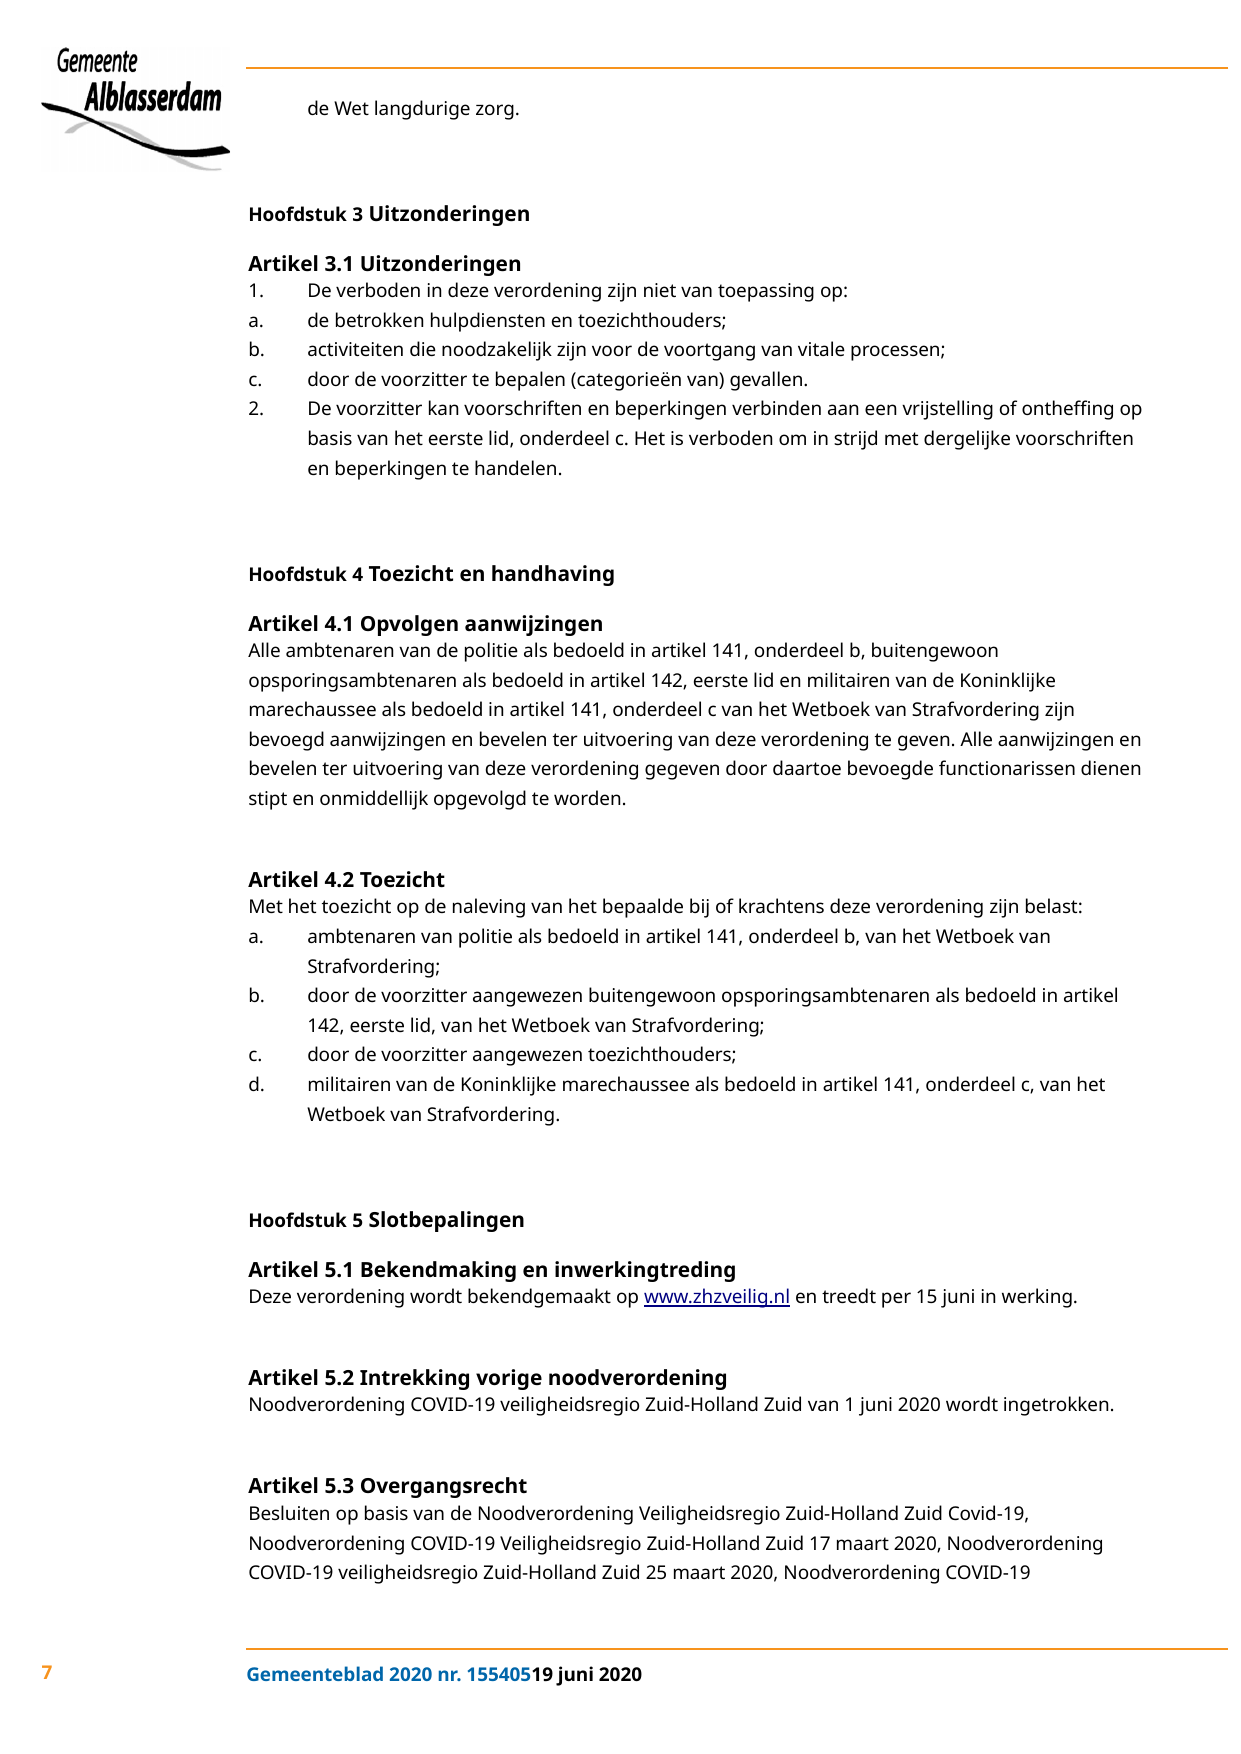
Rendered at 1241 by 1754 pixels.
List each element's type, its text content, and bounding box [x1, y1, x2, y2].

list de Wet langdurige zorg. [248, 95, 1152, 121]
list ambtenaren van politie als bedoeld in artikel 141, onderdeel b, van het Wetboek van Strafvordering; [248, 923, 1152, 978]
list door de voorzitter te bepalen (categorieën van) gevallen. [248, 366, 1152, 392]
text Besluiten op basis van de Noodverordening Veiligheidsregio Zuid-Holland Zuid Covid-19, Noodverordening COVID-19 Veiligheidsregio Zuid-Holland Zuid 17 maart 2020, Noodverordening COVID-19 veiligheidsregio Zuid-Holland Zuid 25 maart 2020, Noodverordening COVID-19 [248, 1500, 1152, 1585]
text Met het toezicht op de naleving van het bepaalde bij of krachtens deze verordening zijn belast: [248, 894, 1152, 919]
list De voorzitter kan voorschriften en beperkingen verbinden aan een vrijstelling of ontheffing op basis van het eerste lid, onderdeel c. Het is verboden om in strijd met dergelijke voorschriften en beperkingen te handelen. [248, 396, 1152, 481]
text Artikel 4.1 Opvolgen aanwijzingen [248, 609, 1152, 637]
list activiteiten die noodzakelijk zijn voor de voortgang van vitale processen; [248, 336, 1152, 362]
text Noodverordening COVID-19 veiligheidsregio Zuid-Holland Zuid van 1 juni 2020 wordt ingetrokken. [248, 1392, 1152, 1417]
picture [41, 47, 231, 172]
text Alle ambtenaren van de politie als bedoeld in artikel 141, onderdeel b, buitengewoon opsporingsambtenaren als bedoeld in artikel 142, eerste lid en militairen van de Koninklijke marechaussee als bedoeld in artikel 141, onderdeel c van het Wetboek van Strafvordering zijn bevoegd aanwijzingen en bevelen ter uitvoering van deze verordening te geven. Alle aanwijzingen en bevelen ter uitvoering van deze verordening gegeven door daartoe bevoegde functionarissen dienen stipt en onmiddellijk opgevolgd te worden. [248, 637, 1152, 811]
text Deze verordening wordt bekendgemaakt op www.zhzveilig.nl en treedt per 15 juni in werking. [248, 1283, 1152, 1309]
text Hoofdstuk 3 Uitzonderingen [248, 199, 1152, 228]
list militairen van de Koninklijke marechaussee als bedoeld in artikel 141, onderdeel c, van het Wetboek van Strafvordering. [248, 1071, 1152, 1126]
text Artikel 4.2 Toezicht [248, 865, 1152, 894]
text Artikel 5.2 Intrekking vorige noodverordening [248, 1363, 1152, 1392]
list door de voorzitter aangewezen buitengewoon opsporingsambtenaren als bedoeld in artikel 142, eerste lid, van het Wetboek van Strafvordering; [248, 982, 1152, 1038]
text Hoofdstuk 5 Slotbepalingen [248, 1206, 1152, 1234]
list door de voorzitter aangewezen toezichthouders; [248, 1042, 1152, 1067]
text Artikel 5.1 Bekendmaking en inwerkingtreding [248, 1255, 1152, 1283]
list de betrokken hulpdiensten en toezichthouders; [248, 307, 1152, 333]
text Hoofdstuk 4 Toezicht en handhaving [248, 559, 1152, 588]
text Artikel 5.3 Overgangsrecht [248, 1472, 1152, 1500]
list De verboden in deze verordening zijn niet van toepassing op: [248, 277, 1152, 303]
text Artikel 3.1 Uitzonderingen [248, 249, 1152, 277]
